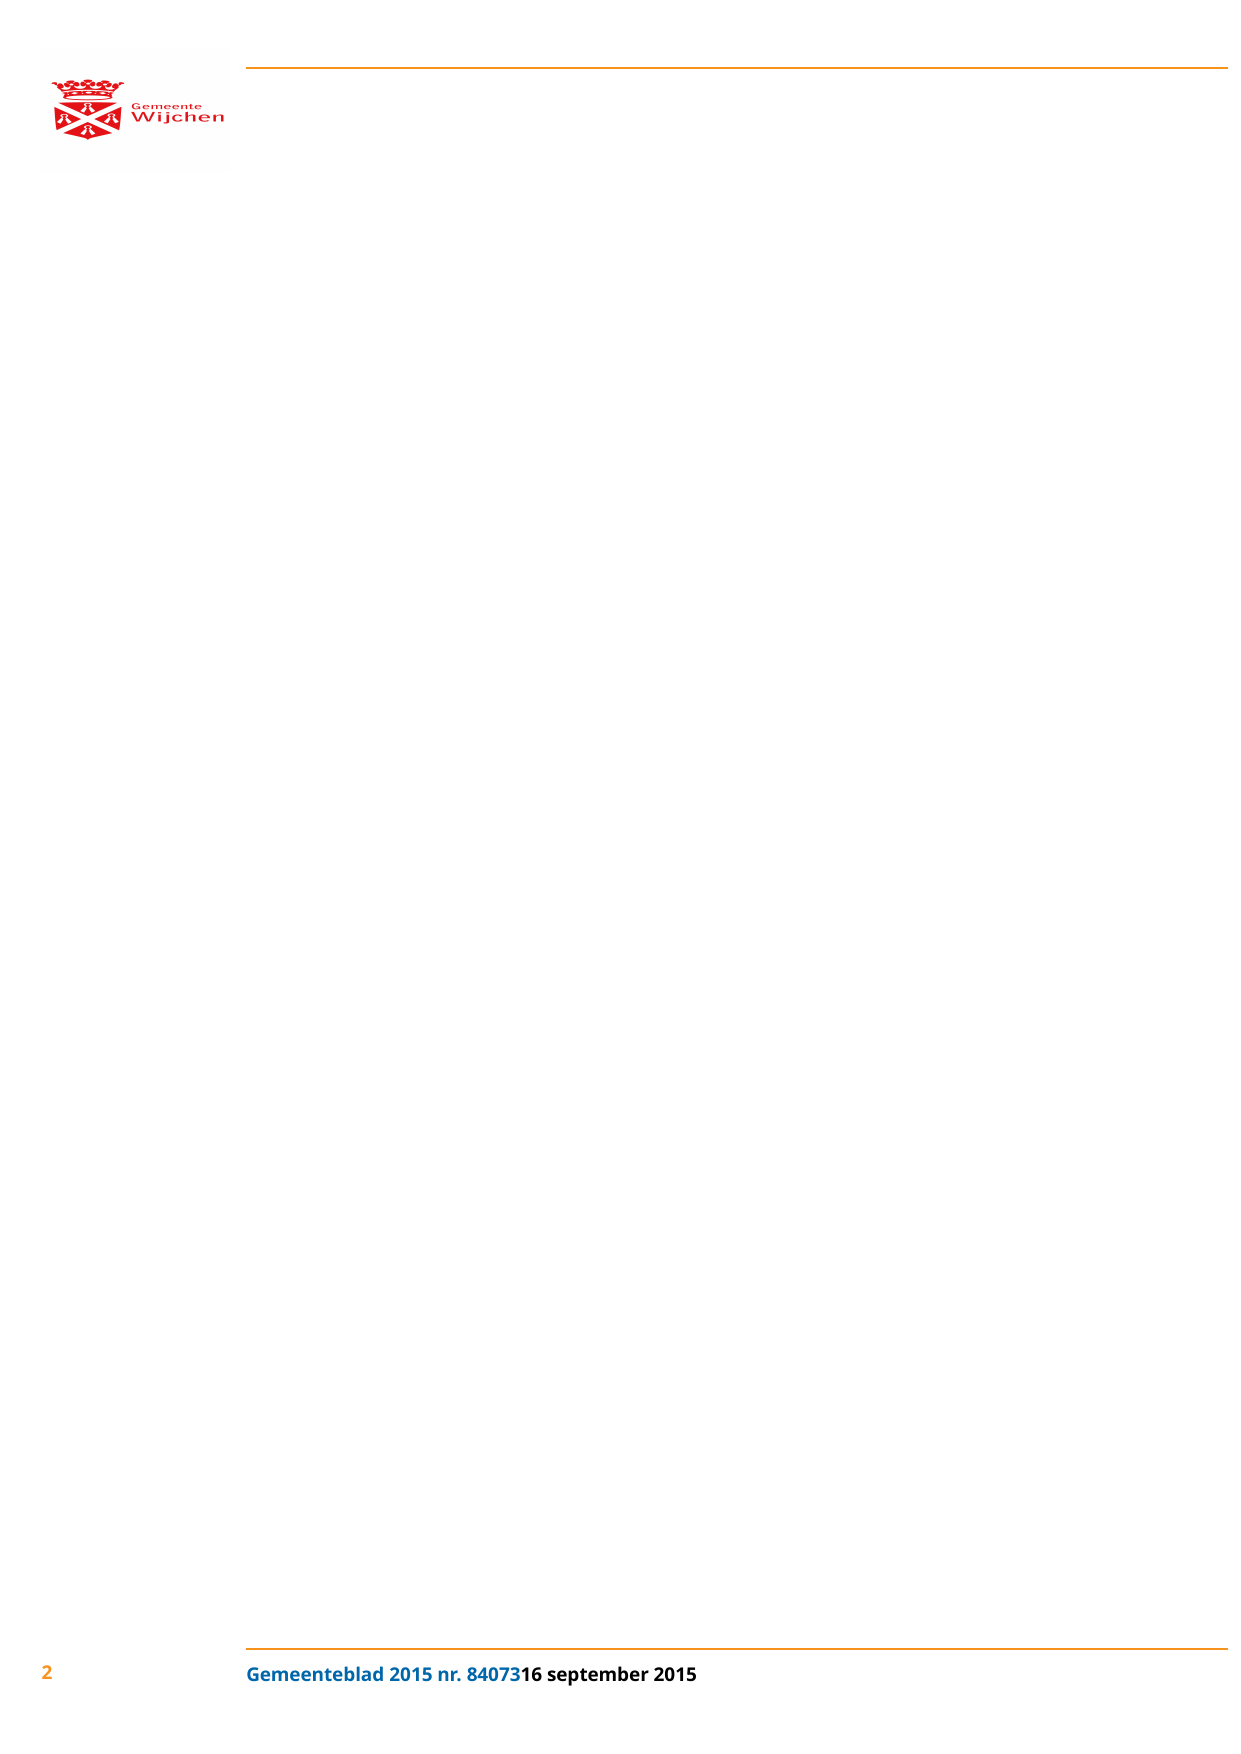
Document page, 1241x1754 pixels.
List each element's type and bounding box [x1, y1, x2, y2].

picture [41, 47, 231, 172]
